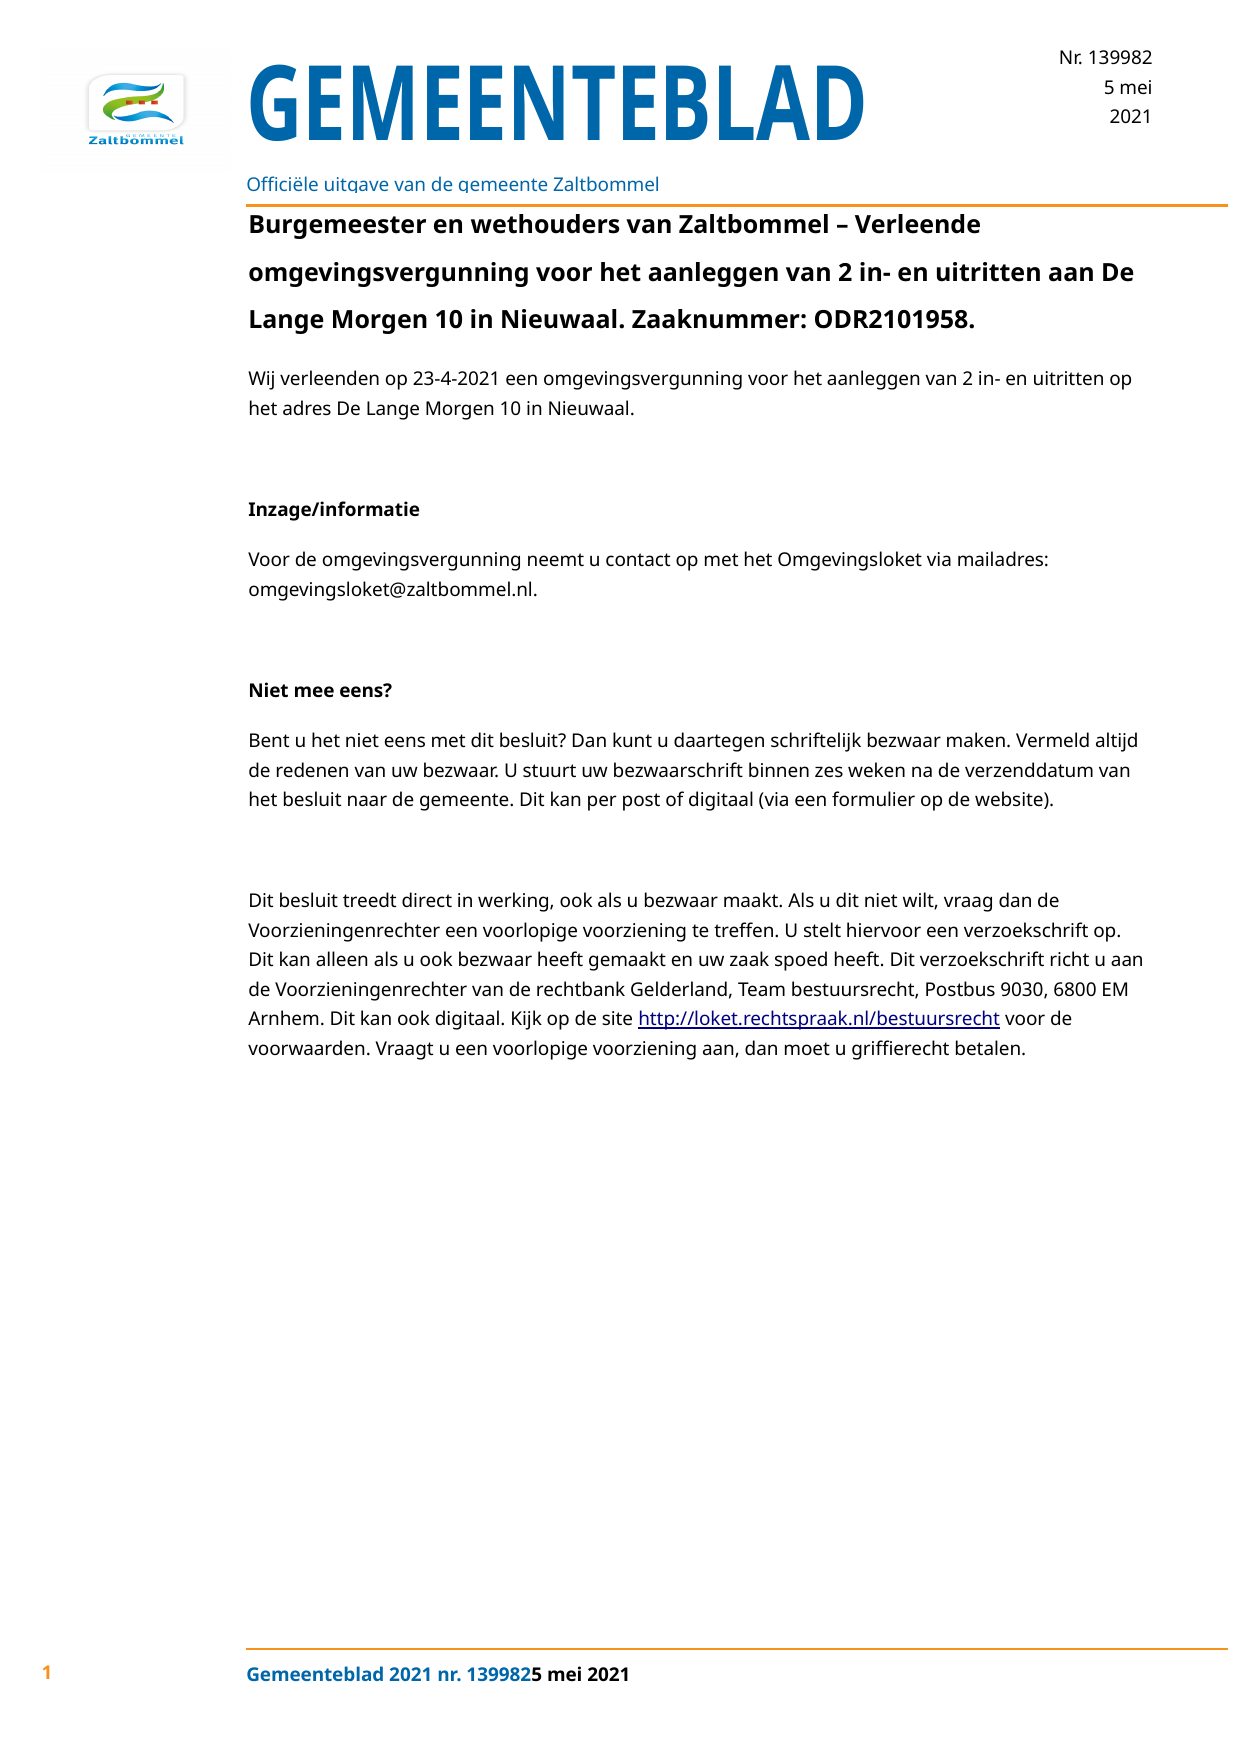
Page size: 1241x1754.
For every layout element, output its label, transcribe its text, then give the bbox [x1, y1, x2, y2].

text Burgemeester en wethouders van Zaltbommel – Verleende omgevingsvergunning voor het aanleggen van 2 in- en uitritten aan De Lange Morgen 10 in Nieuwaal. Zaaknummer: ODR2101958. [248, 207, 1152, 336]
text Inzage/informatie [248, 496, 1152, 522]
text Dit besluit treedt direct in werking, ook als u bezwaar maakt. Als u dit niet wilt, vraag dan de Voorzieningenrechter een voorlopige voorziening te treffen. U stelt hiervoor een verzoekschrift op. Dit kan alleen als u ook bezwaar heeft gemaakt en uw zaak spoed heeft. Dit verzoekschrift richt u aan de Voorzieningenrechter van de rechtbank Gelderland, Team bestuursrecht, Postbus 9030, 6800 EM Arnhem. Dit kan ook digitaal. Kijk op de site http://loket.rechtspraak.nl/bestuursrecht voor de voorwaarden. Vraagt u een voorlopige voorziening aan, dan moet u griffierecht betalen. [248, 887, 1152, 1061]
text Voor de omgevingsvergunning neemt u contact op met het Omgevingsloket via mailadres: omgevingsloket@zaltbommel.nl. [248, 546, 1152, 602]
picture [41, 47, 231, 172]
text Niet mee eens? [248, 677, 1152, 702]
text Bent u het niet eens met dit besluit? Dan kunt u daartegen schriftelijk bezwaar maken. Vermeld altijd de redenen van uw bezwaar. U stuurt uw bezwaarschrift binnen zes weken na de verzenddatum van het besluit naar de gemeente. Dit kan per post of digitaal (via een formulier op de website). [248, 727, 1152, 812]
text Wij verleenden op 23-4-2021 een omgevingsvergunning voor het aanleggen van 2 in- en uitritten op het adres De Lange Morgen 10 in Nieuwaal. [248, 366, 1152, 421]
